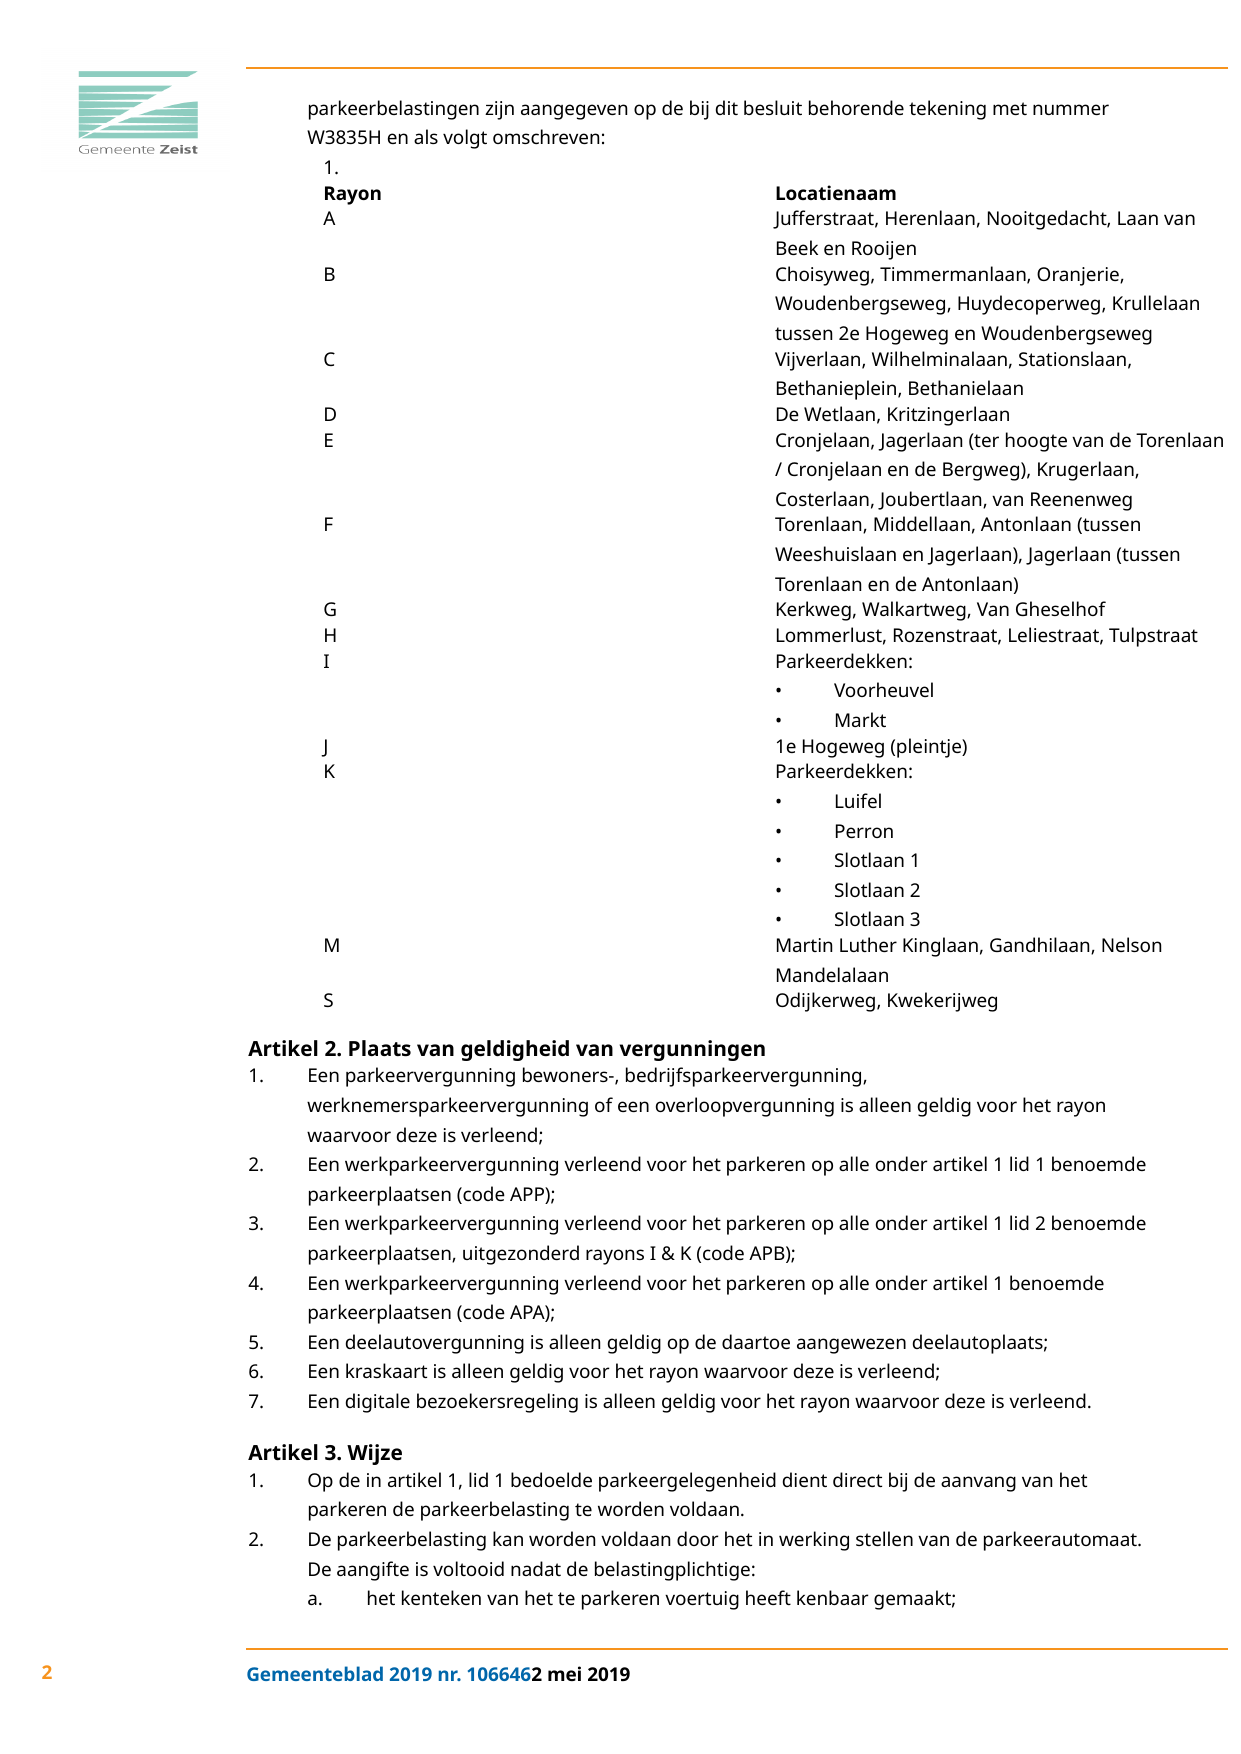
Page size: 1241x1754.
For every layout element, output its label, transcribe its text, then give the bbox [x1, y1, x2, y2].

table_cell S [323, 988, 775, 1013]
table_header Locatienaam [775, 180, 1227, 206]
table_cell Martin Luther Kinglaan, Gandhilaan, Nelson Mandelalaan [775, 932, 1227, 988]
table_cell C [323, 346, 775, 401]
table_cell 1e Hogeweg (pleintje) [775, 733, 1227, 759]
table_cell Choisyweg, Timmermanlaan, Oranjerie, Woudenbergseweg, Huydecoperweg, Krullelaan tussen 2e Hogeweg en Woudenbergseweg [775, 261, 1227, 346]
list Een parkeervergunning bewoners-, bedrijfsparkeervergunning, werknemersparkeervergunning of een overloopvergunning is alleen geldig voor het rayon waarvoor deze is verleend; [248, 1063, 1152, 1148]
table_cell Cronjelaan, Jagerlaan (ter hoogte van de Torenlaan / Cronjelaan en de Bergweg), Krugerlaan, Costerlaan, Joubertlaan, van Reenenweg [775, 427, 1227, 512]
table_cell De Wetlaan, Kritzingerlaan [775, 401, 1227, 427]
table_cell G [323, 597, 775, 622]
table_cell E [323, 427, 775, 512]
list Een deelautovergunning is alleen geldig op de daartoe aangewezen deelautoplaats; [248, 1329, 1152, 1355]
table_cell Odijkerweg, Kwekerijweg [775, 988, 1227, 1013]
list Een werkparkeervergunning verleend voor het parkeren op alle onder artikel 1 lid 2 benoemde parkeerplaatsen, uitgezonderd rayons I & K (code APB); [248, 1211, 1152, 1266]
table_cell Lommerlust, Rozenstraat, Leliestraat, Tulpstraat [775, 622, 1227, 648]
picture [41, 47, 231, 172]
list parkeerbelastingen zijn aangegeven op de bij dit besluit behorende tekening met nummer W3835H en als volgt omschreven: [248, 95, 1152, 150]
table_cell I [323, 648, 775, 733]
list Op de in artikel 1, lid 1 bedoelde parkeergelegenheid dient direct bij de aanvang van het parkeren de parkeerbelasting te worden voldaan. [248, 1467, 1152, 1522]
table_cell A [323, 206, 775, 261]
text Artikel 3. Wijze [248, 1438, 1152, 1467]
table_cell Parkeerdekken: Voorheuvel Markt [775, 648, 1227, 733]
list Een digitale bezoekersregeling is alleen geldig voor het rayon waarvoor deze is verleend. [248, 1388, 1152, 1414]
table_cell F [323, 512, 775, 597]
table_cell Vijverlaan, Wilhelminalaan, Stationslaan, Bethanieplein, Bethanielaan [775, 346, 1227, 401]
text Artikel 2. Plaats van geldigheid van vergunningen [248, 1034, 1152, 1063]
table_cell Jufferstraat, Herenlaan, Nooitgedacht, Laan van Beek en Rooijen [775, 206, 1227, 261]
table_cell B [323, 261, 775, 346]
list Een werkparkeervergunning verleend voor het parkeren op alle onder artikel 1 benoemde parkeerplaatsen (code APA); [248, 1270, 1152, 1325]
table_cell K [323, 759, 775, 932]
table_cell Parkeerdekken: Luifel Perron Slotlaan 1 Slotlaan 2 Slotlaan 3 [775, 759, 1227, 932]
table_cell D [323, 401, 775, 427]
list Een kraskaart is alleen geldig voor het rayon waarvoor deze is verleend; [248, 1358, 1152, 1384]
table_cell Kerkweg, Walkartweg, Van Gheselhof [775, 597, 1227, 622]
table_cell Torenlaan, Middellaan, Antonlaan (tussen Weeshuislaan en Jagerlaan), Jagerlaan (tussen Torenlaan en de Antonlaan) [775, 512, 1227, 597]
list De parkeerbelasting kan worden voldaan door het in werking stellen van de parkeerautomaat. De aangifte is voltooid nadat de belastingplichtige: [248, 1526, 1152, 1581]
table_header Rayon [323, 180, 775, 206]
table_cell H [323, 622, 775, 648]
table_cell M [323, 932, 775, 988]
list Een werkparkeervergunning verleend voor het parkeren op alle onder artikel 1 lid 1 benoemde parkeerplaatsen (code APP); [248, 1151, 1152, 1207]
list het kenteken van het te parkeren voertuig heeft kenbaar gemaakt; [307, 1585, 1152, 1611]
table_cell J [323, 733, 775, 759]
